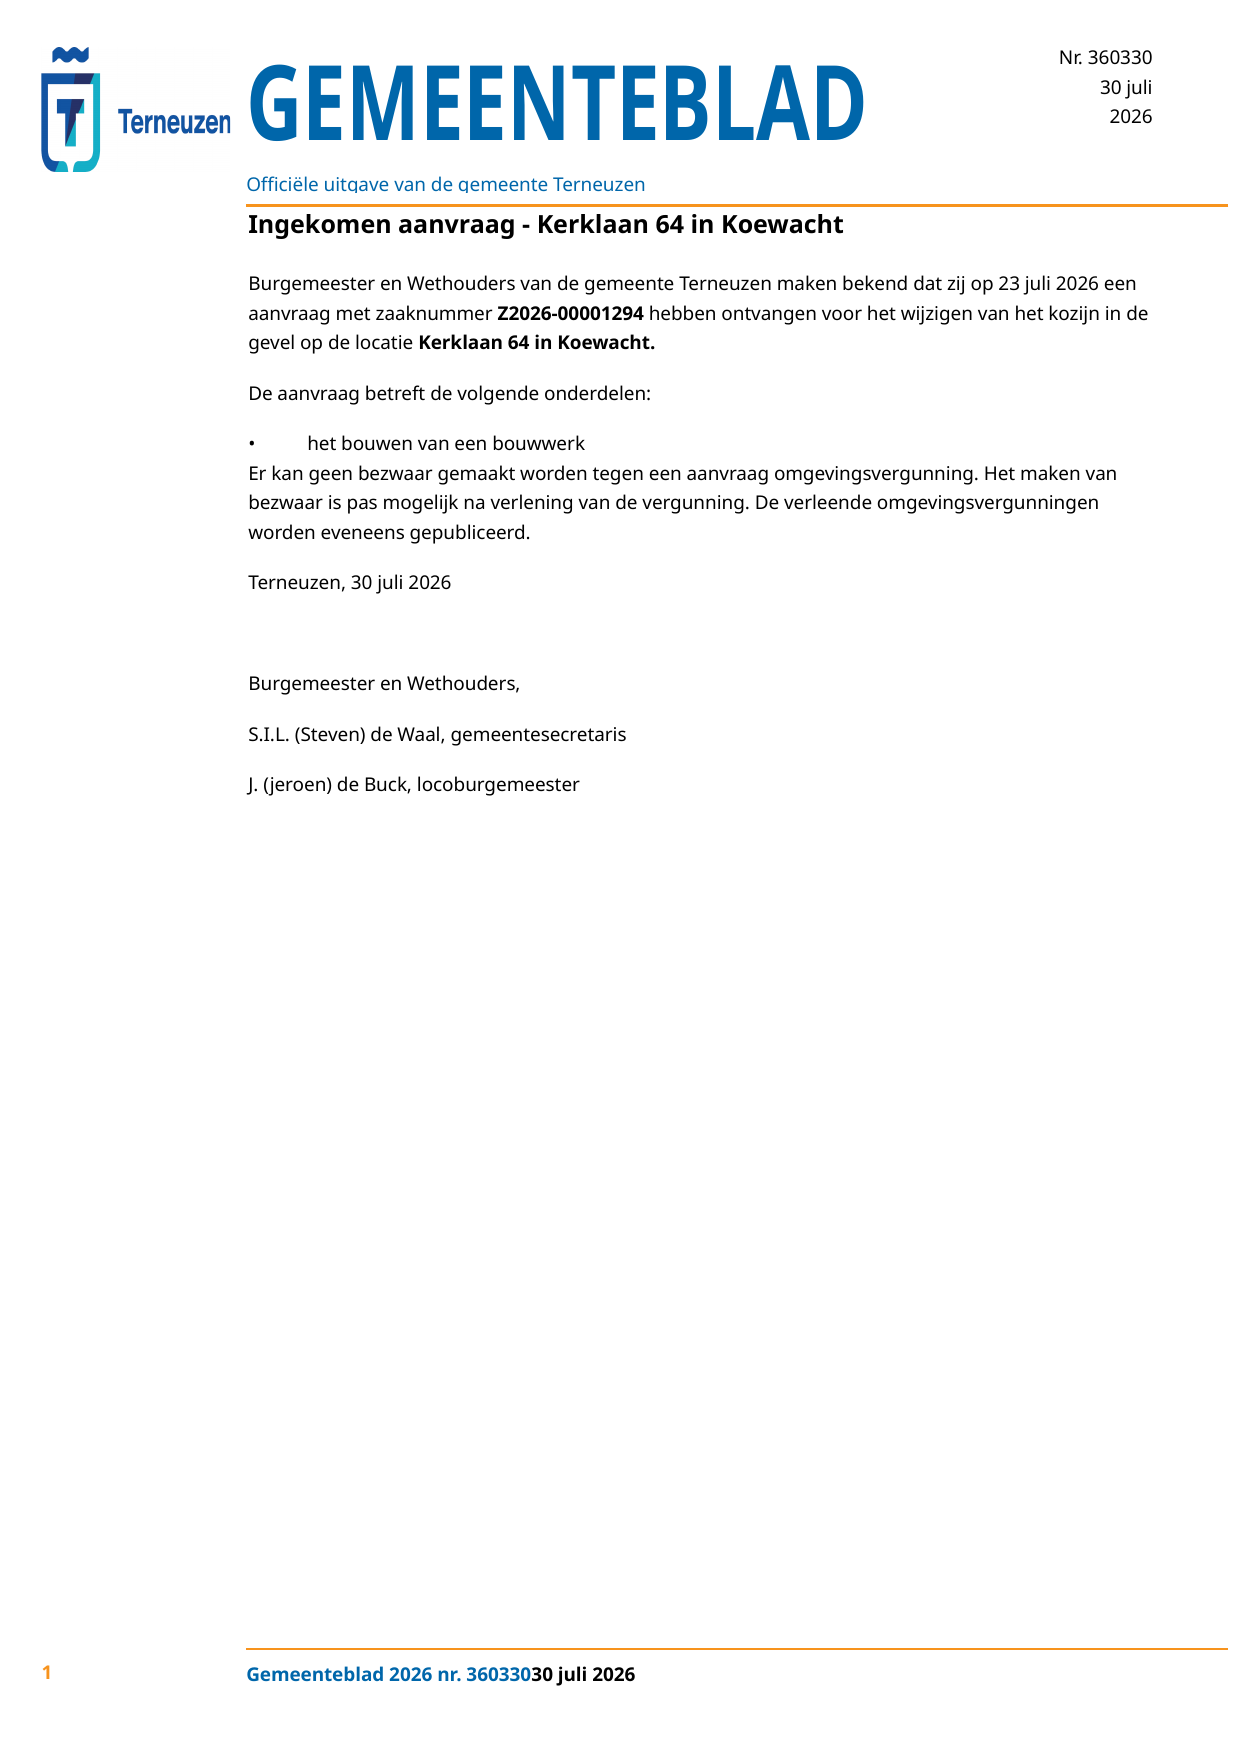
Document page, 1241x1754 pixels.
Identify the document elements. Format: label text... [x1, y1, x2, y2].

text J. (jeroen) de Buck, locoburgemeester [248, 771, 1152, 797]
text Ingekomen aanvraag - Kerklaan 64 in Koewacht [248, 207, 1152, 241]
text Er kan geen bezwaar gemaakt worden tegen een aanvraag omgevingsvergunning. Het maken van bezwaar is pas mogelijk na verlening van de vergunning. De verleende omgevingsvergunningen worden eveneens gepubliceerd. [248, 460, 1152, 545]
text Burgemeester en Wethouders, [248, 670, 1152, 696]
text Terneuzen, 30 juli 2026 [248, 569, 1152, 595]
picture [41, 47, 231, 172]
text S.I.L. (Steven) de Waal, gemeentesecretaris [248, 721, 1152, 746]
text De aanvraag betreft de volgende onderdelen: [248, 380, 1152, 406]
text Burgemeester en Wethouders van de gemeente Terneuzen maken bekend dat zij op 23 juli 2026 een aanvraag met zaaknummer Z2026-00001294 hebben ontvangen voor het wijzigen van het kozijn in de gevel op de locatie Kerklaan 64 in Koewacht. [248, 270, 1152, 355]
list het bouwen van een bouwwerk [248, 430, 1152, 456]
